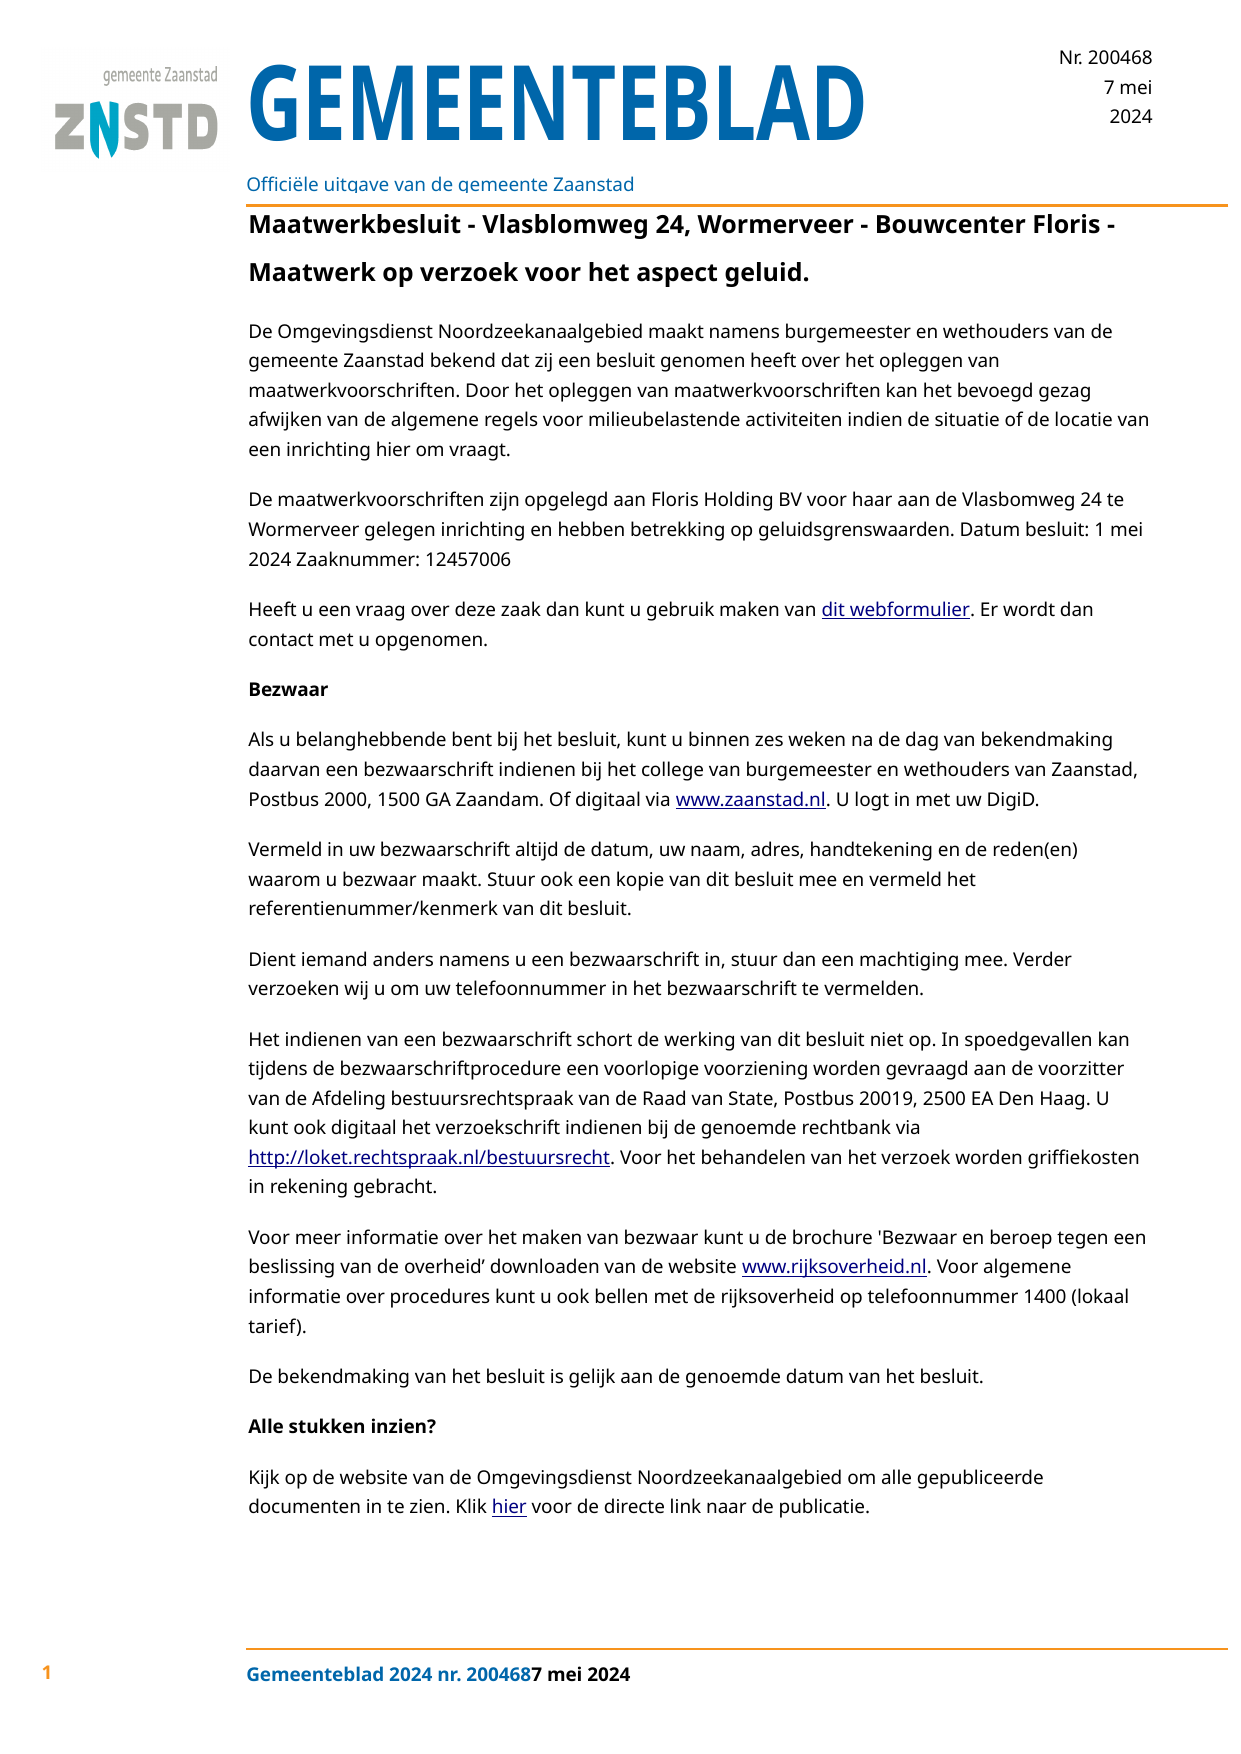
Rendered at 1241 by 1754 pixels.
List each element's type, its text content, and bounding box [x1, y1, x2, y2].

text Heeft u een vraag over deze zaak dan kunt u gebruik maken van dit webformulier. Er wordt dan contact met u opgenomen. [248, 596, 1152, 652]
text Voor meer informatie over het maken van bezwaar kunt u de brochure 'Bezwaar en beroep tegen een beslissing van de overheid’ downloaden van de website www.rijksoverheid.nl. Voor algemene informatie over procedures kunt u ook bellen met de rijksoverheid op telefoonnummer 1400 (lokaal tarief). [248, 1224, 1152, 1339]
text De bekendmaking van het besluit is gelijk aan de genoemde datum van het besluit. [248, 1363, 1152, 1389]
text Het indienen van een bezwaarschrift schort de werking van dit besluit niet op. In spoedgevallen kan tijdens de bezwaarschriftprocedure een voorlopige voorziening worden gevraagd aan de voorzitter van de Afdeling bestuursrechtspraak van de Raad van State, Postbus 20019, 2500 EA Den Haag. U kunt ook digitaal het verzoekschrift indienen bij de genoemde rechtbank via http://loket.rechtspraak.nl/bestuursrecht. Voor het behandelen van het verzoek worden griffiekosten in rekening gebracht. [248, 1026, 1152, 1199]
text De Omgevingsdienst Noordzeekanaalgebied maakt namens burgemeester en wethouders van de gemeente Zaanstad bekend dat zij een besluit genomen heeft over het opleggen van maatwerkvoorschriften. Door het opleggen van maatwerkvoorschriften kan het bevoegd gezag afwijken van de algemene regels voor milieubelastende activiteiten indien de situatie of de locatie van een inrichting hier om vraagt. [248, 318, 1152, 462]
text Vermeld in uw bezwaarschrift altijd de datum, uw naam, adres, handtekening en de reden(en) waarom u bezwaar maakt. Stuur ook een kopie van dit besluit mee en vermeld het referentienummer/kenmerk van dit besluit. [248, 836, 1152, 921]
picture [41, 47, 231, 172]
text Maatwerkbesluit - Vlasblomweg 24, Wormerveer - Bouwcenter Floris - Maatwerk op verzoek voor het aspect geluid. [248, 207, 1152, 288]
text De maatwerkvoorschriften zijn opgelegd aan Floris Holding BV voor haar aan de Vlasbomweg 24 te Wormerveer gelegen inrichting en hebben betrekking op geluidsgrenswaarden. Datum besluit: 1 mei 2024 Zaaknummer: 12457006 [248, 487, 1152, 572]
text Alle stukken inzien? [248, 1414, 1152, 1439]
text Bezwaar [248, 676, 1152, 702]
text Als u belanghebbende bent bij het besluit, kunt u binnen zes weken na de dag van bekendmaking daarvan een bezwaarschrift indienen bij het college van burgemeester en wethouders van Zaanstad, Postbus 2000, 1500 GA Zaandam. Of digitaal via www.zaanstad.nl. U logt in met uw DigiD. [248, 727, 1152, 812]
text Dient iemand anders namens u een bezwaarschrift in, stuur dan een machtiging mee. Verder verzoeken wij u om uw telefoonnummer in het bezwaarschrift te vermelden. [248, 946, 1152, 1001]
text Kijk op de website van de Omgevingsdienst Noordzeekanaalgebied om alle gepubliceerde documenten in te zien. Klik hier voor de directe link naar de publicatie. [248, 1464, 1152, 1519]
